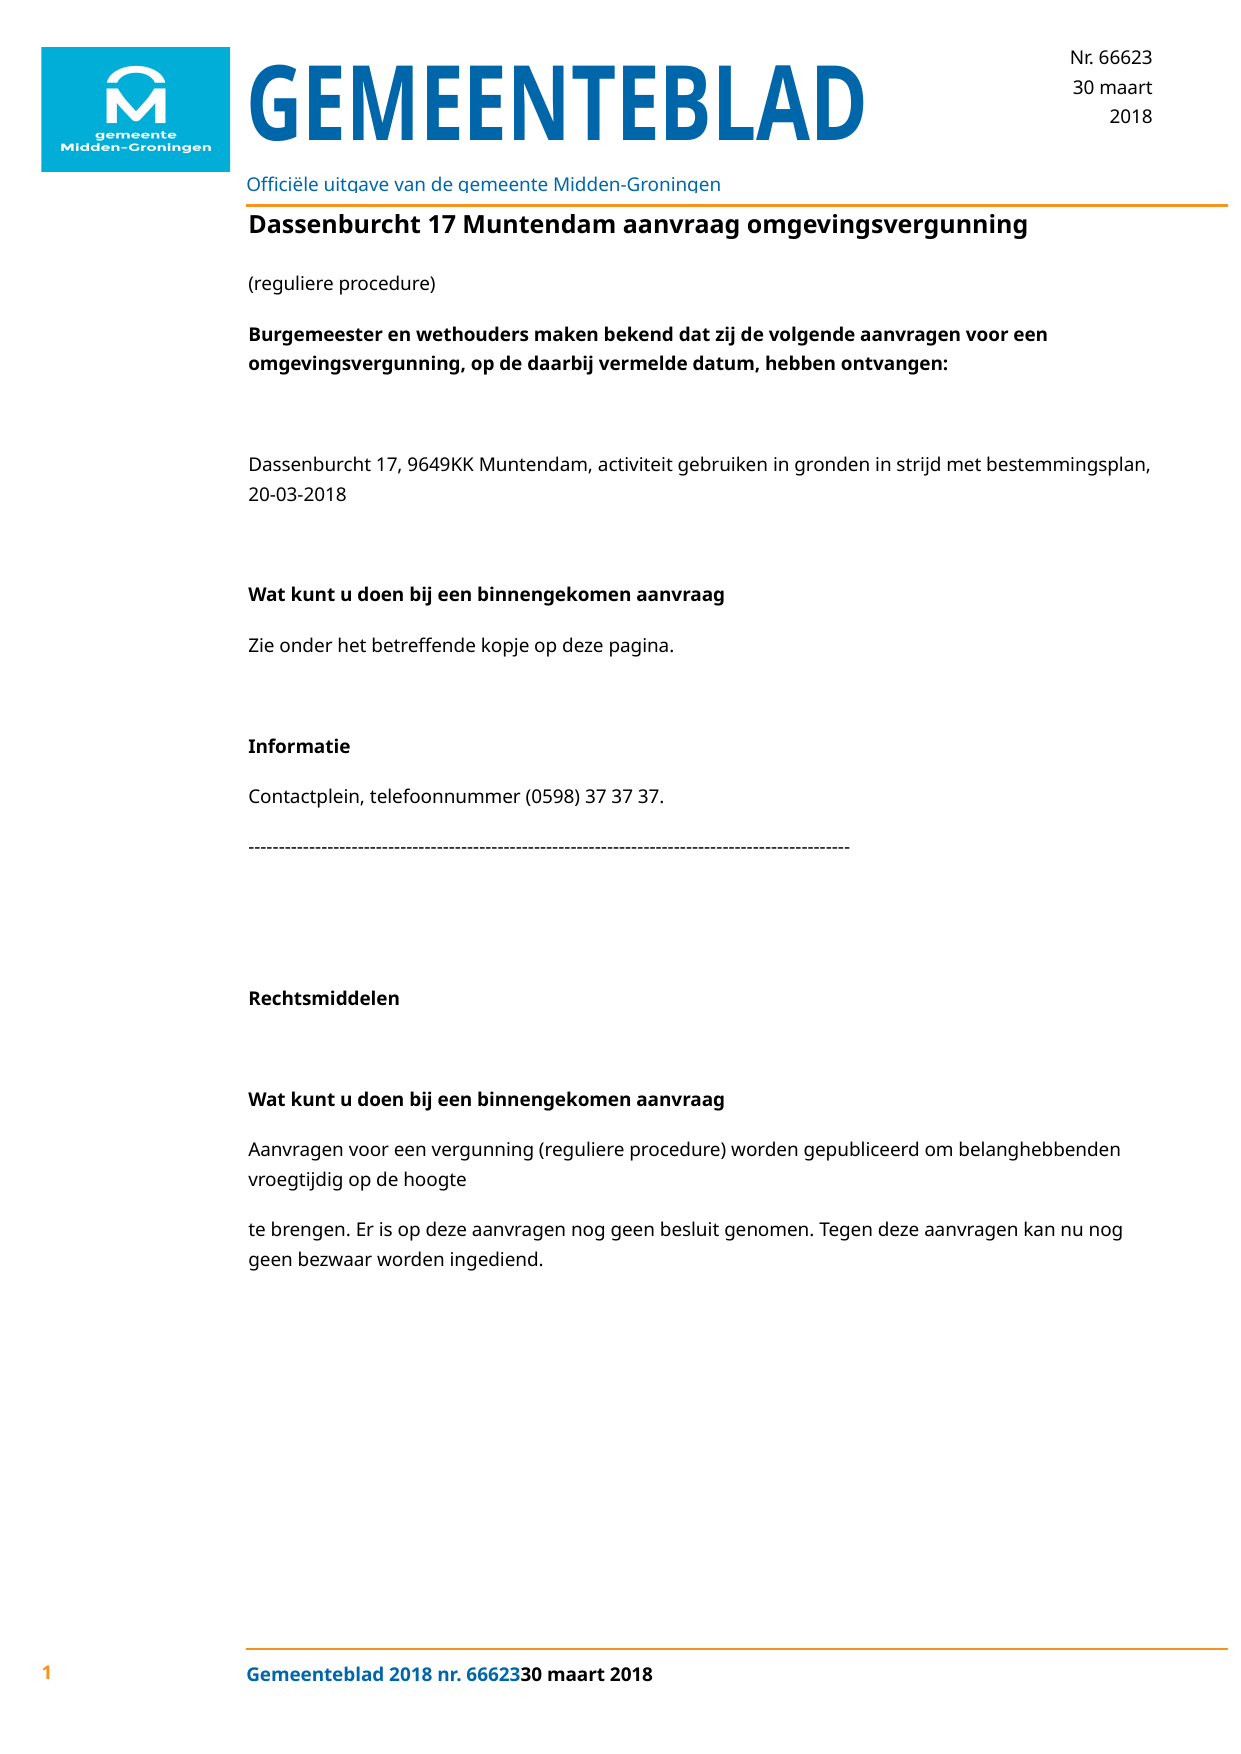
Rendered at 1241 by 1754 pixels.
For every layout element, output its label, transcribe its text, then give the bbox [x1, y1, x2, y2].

picture [184, 146, 190, 153]
text Informatie [248, 733, 1152, 758]
text Aanvragen voor een vergunning (reguliere procedure) worden gepubliceerd om belanghebbenden vroegtijdig op de hoogte [248, 1136, 1152, 1191]
text --------------------------------------------------------------------------------------------------- [248, 834, 1152, 859]
picture [108, 66, 164, 82]
text (reguliere procedure) [248, 270, 1152, 296]
text Zie onder het betreffende kopje op deze pagina. [248, 632, 1152, 658]
text Wat kunt u doen bij een binnengekomen aanvraag [248, 1086, 1152, 1111]
text Dassenburcht 17 Muntendam aanvraag omgevingsvergunning [248, 207, 1152, 241]
text Dassenburcht 17, 9649KK Muntendam, activiteit gebruiken in gronden in strijd met bestemmingsplan, 20-03-2018 [248, 451, 1152, 506]
text Rechtsmiddelen [248, 985, 1152, 1011]
text te brengen. Er is op deze aanvragen nog geen besluit genomen. Tegen deze aanvragen kan nu nog geen bezwaar worden ingediend. [248, 1216, 1152, 1271]
text Burgemeester en wethouders maken bekend dat zij de volgende aanvragen voor een omgevingsvergunning, op de daarbij vermelde datum, hebben ontvangen: [248, 321, 1152, 376]
picture [107, 89, 165, 122]
text Contactplein, telefoonnummer (0598) 37 37 37. [248, 783, 1152, 809]
text Wat kunt u doen bij een binnengekomen aanvraag [248, 582, 1152, 607]
